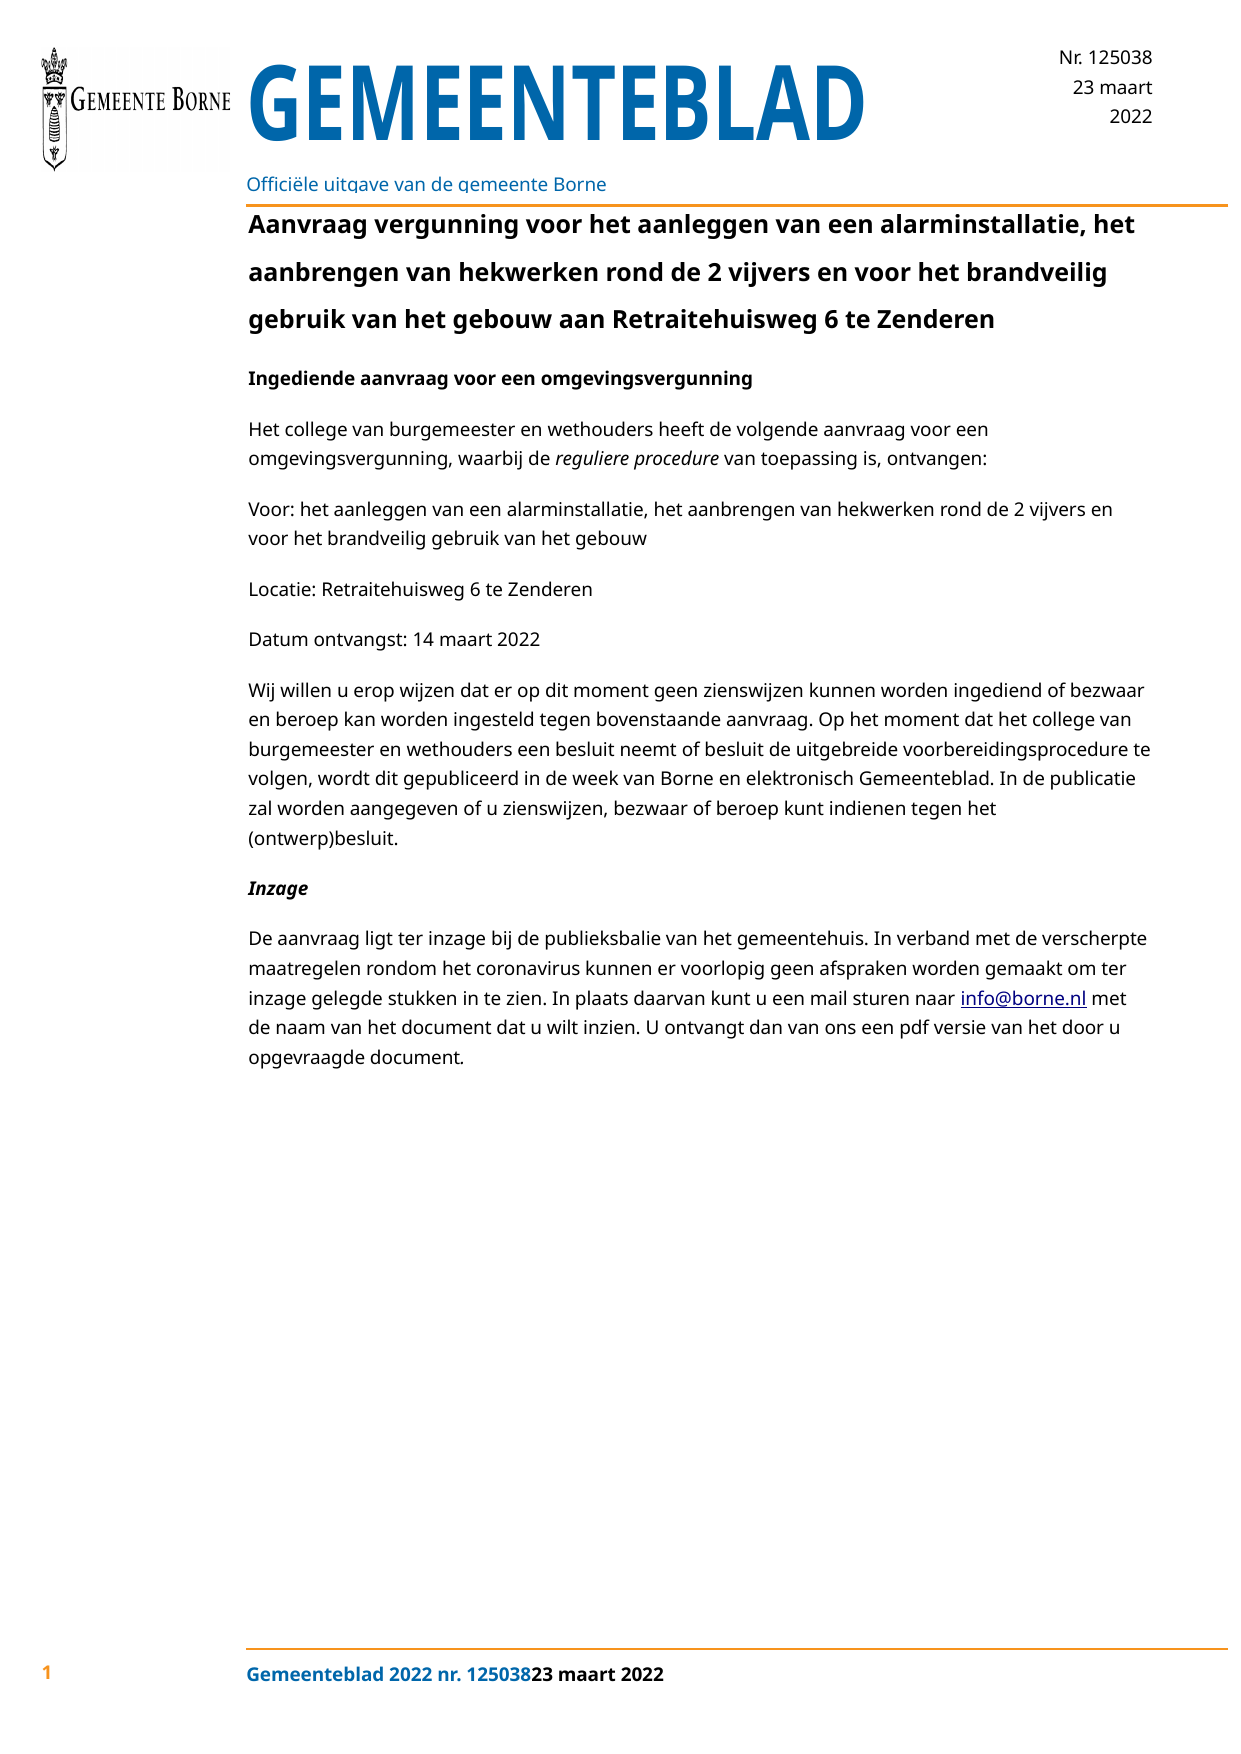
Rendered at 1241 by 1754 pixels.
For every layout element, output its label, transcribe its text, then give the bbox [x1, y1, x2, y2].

text Inzage [248, 875, 1152, 901]
text Wij willen u erop wijzen dat er op dit moment geen zienswijzen kunnen worden ingediend of bezwaar en beroep kan worden ingesteld tegen bovenstaande aanvraag. Op het moment dat het college van burgemeester en wethouders een besluit neemt of besluit de uitgebreide voorbereidingsprocedure te volgen, wordt dit gepubliceerd in de week van Borne en elektronisch Gemeenteblad. In de publicatie zal worden aangegeven of u zienswijzen, bezwaar of beroep kunt indienen tegen het (ontwerp)besluit. [248, 677, 1152, 850]
text Voor: het aanleggen van een alarminstallatie, het aanbrengen van hekwerken rond de 2 vijvers en voor het brandveilig gebruik van het gebouw [248, 496, 1152, 551]
text Ingediende aanvraag voor een omgevingsvergunning [248, 366, 1152, 391]
text Locatie: Retraitehuisweg 6 te Zenderen [248, 576, 1152, 602]
text Aanvraag vergunning voor het aanleggen van een alarminstallatie, het aanbrengen van hekwerken rond de 2 vijvers en voor het brandveilig gebruik van het gebouw aan Retraitehuisweg 6 te Zenderen [248, 207, 1152, 336]
text Het college van burgemeester en wethouders heeft de volgende aanvraag voor een omgevingsvergunning, waarbij de reguliere procedure van toepassing is, ontvangen: [248, 416, 1152, 471]
picture [41, 47, 231, 172]
text Datum ontvangst: 14 maart 2022 [248, 626, 1152, 652]
text De aanvraag ligt ter inzage bij de publieksbalie van het gemeentehuis. In verband met de verscherpte maatregelen rondom het coronavirus kunnen er voorlopig geen afspraken worden gemaakt om ter inzage gelegde stukken in te zien. In plaats daarvan kunt u een mail sturen naar info@borne.nl met de naam van het document dat u wilt inzien. U ontvangt dan van ons een pdf versie van het door u opgevraagde document. [248, 926, 1152, 1069]
